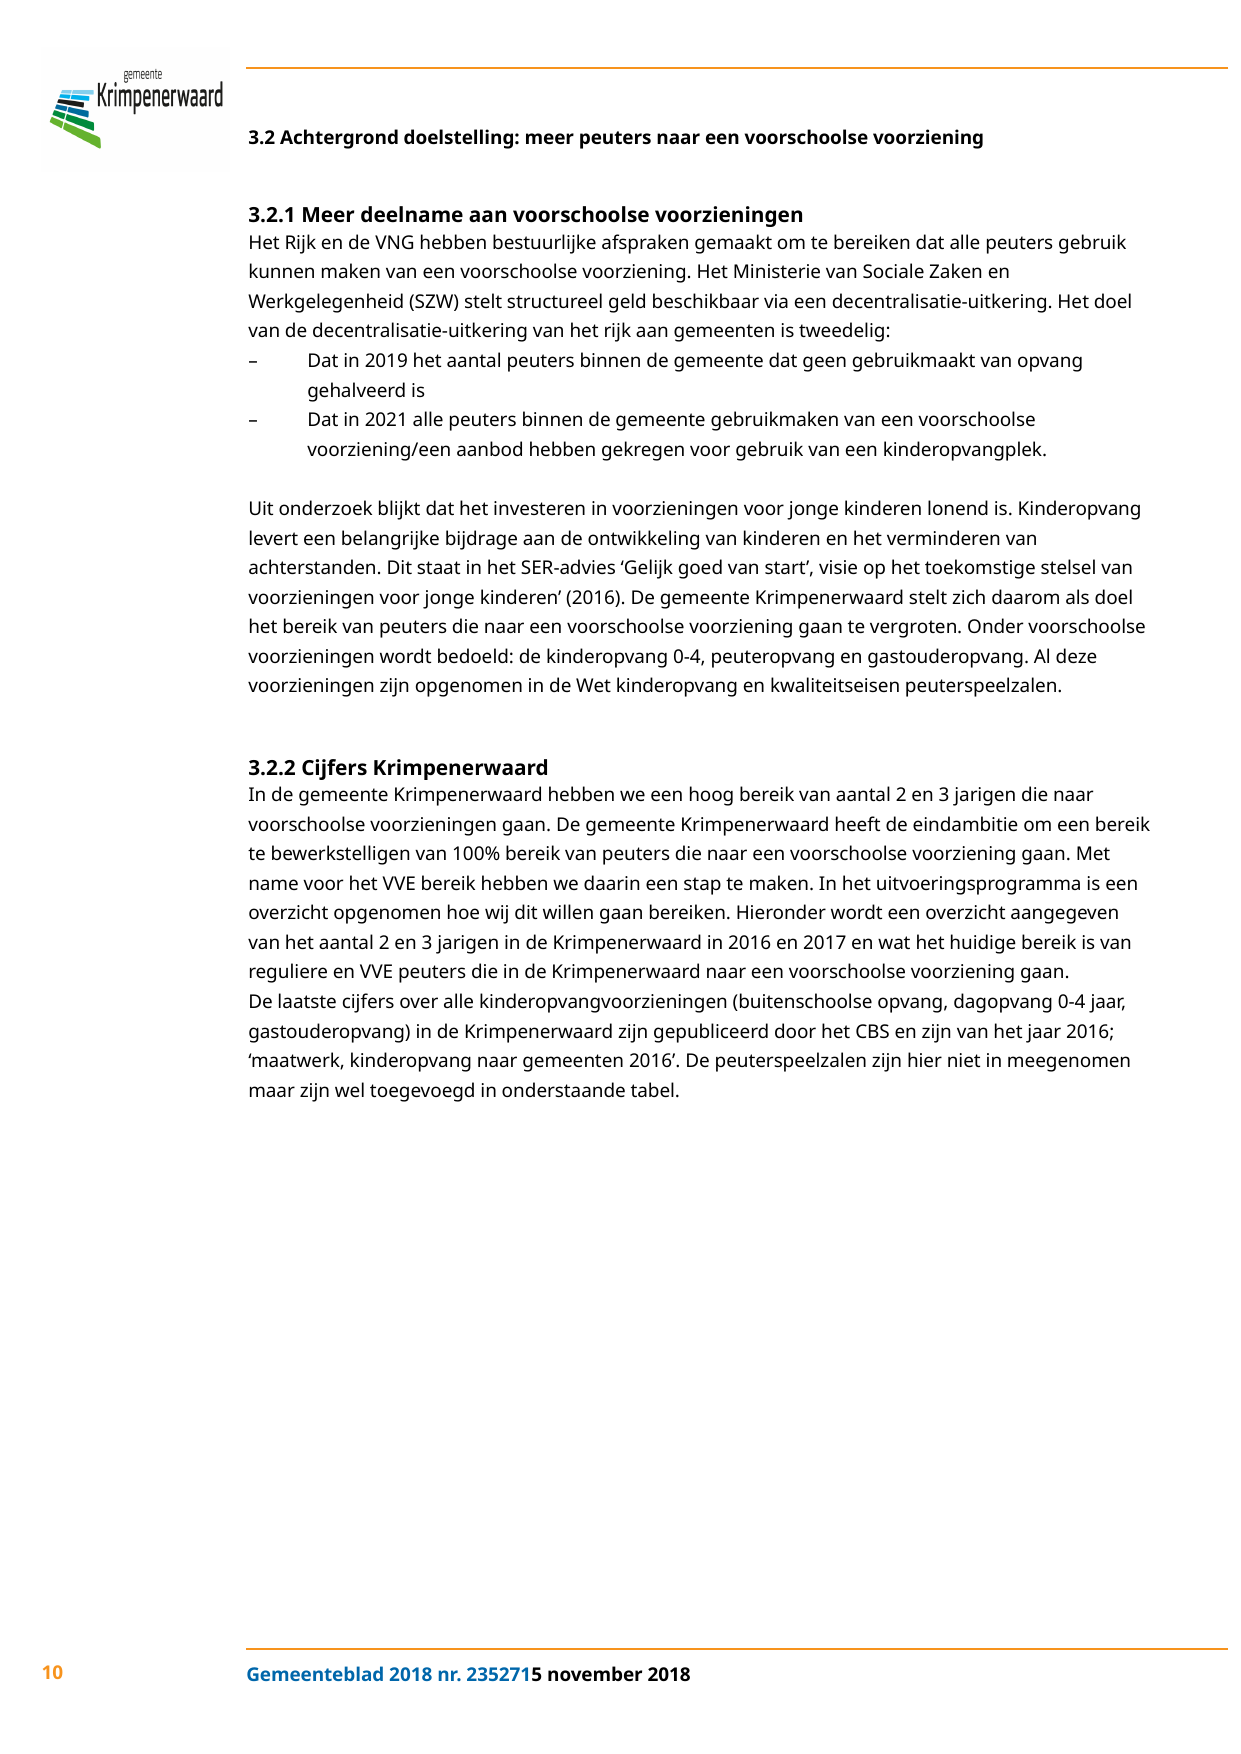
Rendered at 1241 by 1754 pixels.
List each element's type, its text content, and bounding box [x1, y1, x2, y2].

list Dat in 2019 het aantal peuters binnen de gemeente dat geen gebruikmaakt van opvang gehalveerd is [248, 347, 1152, 403]
text 3.2.1 Meer deelname aan voorschoolse voorzieningen [248, 201, 1152, 229]
text In de gemeente Krimpenerwaard hebben we een hoog bereik van aantal 2 en 3 jarigen die naar voorschoolse voorzieningen gaan. De gemeente Krimpenerwaard heeft de eindambitie om een bereik te bewerkstelligen van 100% bereik van peuters die naar een voorschoolse voorziening gaan. Met name voor het VVE bereik hebben we daarin een stap te maken. In het uitvoeringsprogramma is een overzicht opgenomen hoe wij dit willen gaan bereiken. Hieronder wordt een overzicht aangegeven van het aantal 2 en 3 jarigen in de Krimpenerwaard in 2016 en 2017 en wat het huidige bereik is van reguliere en VVE peuters die in de Krimpenerwaard naar een voorschoolse voorziening gaan. [248, 781, 1152, 984]
list Dat in 2021 alle peuters binnen de gemeente gebruikmaken van een voorschoolse voorziening/een aanbod hebben gekregen voor gebruik van een kinderopvangplek. [248, 406, 1152, 462]
text 3.2.2 Cijfers Krimpenerwaard [248, 753, 1152, 781]
picture [41, 47, 231, 172]
text De laatste cijfers over alle kinderopvangvoorzieningen (buitenschoolse opvang, dagopvang 0-4 jaar, gastouderopvang) in de Krimpenerwaard zijn gepubliceerd door het CBS en zijn van het jaar 2016; ‘maatwerk, kinderopvang naar gemeenten 2016’. De peuterspeelzalen zijn hier niet in meegenomen maar zijn wel toegevoegd in onderstaande tabel. [248, 988, 1152, 1103]
text 3.2 Achtergrond doelstelling: meer peuters naar een voorschoolse voorziening [248, 124, 1152, 150]
text Het Rijk en de VNG hebben bestuurlijke afspraken gemaakt om te bereiken dat alle peuters gebruik kunnen maken van een voorschoolse voorziening. Het Ministerie van Sociale Zaken en Werkgelegenheid (SZW) stelt structureel geld beschikbaar via een decentralisatie-uitkering. Het doel van de decentralisatie-uitkering van het rijk aan gemeenten is tweedelig: [248, 229, 1152, 343]
text Uit onderzoek blijkt dat het investeren in voorzieningen voor jonge kinderen lonend is. Kinderopvang levert een belangrijke bijdrage aan de ontwikkeling van kinderen en het verminderen van achterstanden. Dit staat in het SER-advies ‘Gelijk goed van start’, visie op het toekomstige stelsel van voorzieningen voor jonge kinderen’ (2016). De gemeente Krimpenerwaard stelt zich daarom als doel het bereik van peuters die naar een voorschoolse voorziening gaan te vergroten. Onder voorschoolse voorzieningen wordt bedoeld: de kinderopvang 0-4, peuteropvang en gastouderopvang. Al deze voorzieningen zijn opgenomen in de Wet kinderopvang en kwaliteitseisen peuterspeelzalen. [248, 495, 1152, 698]
